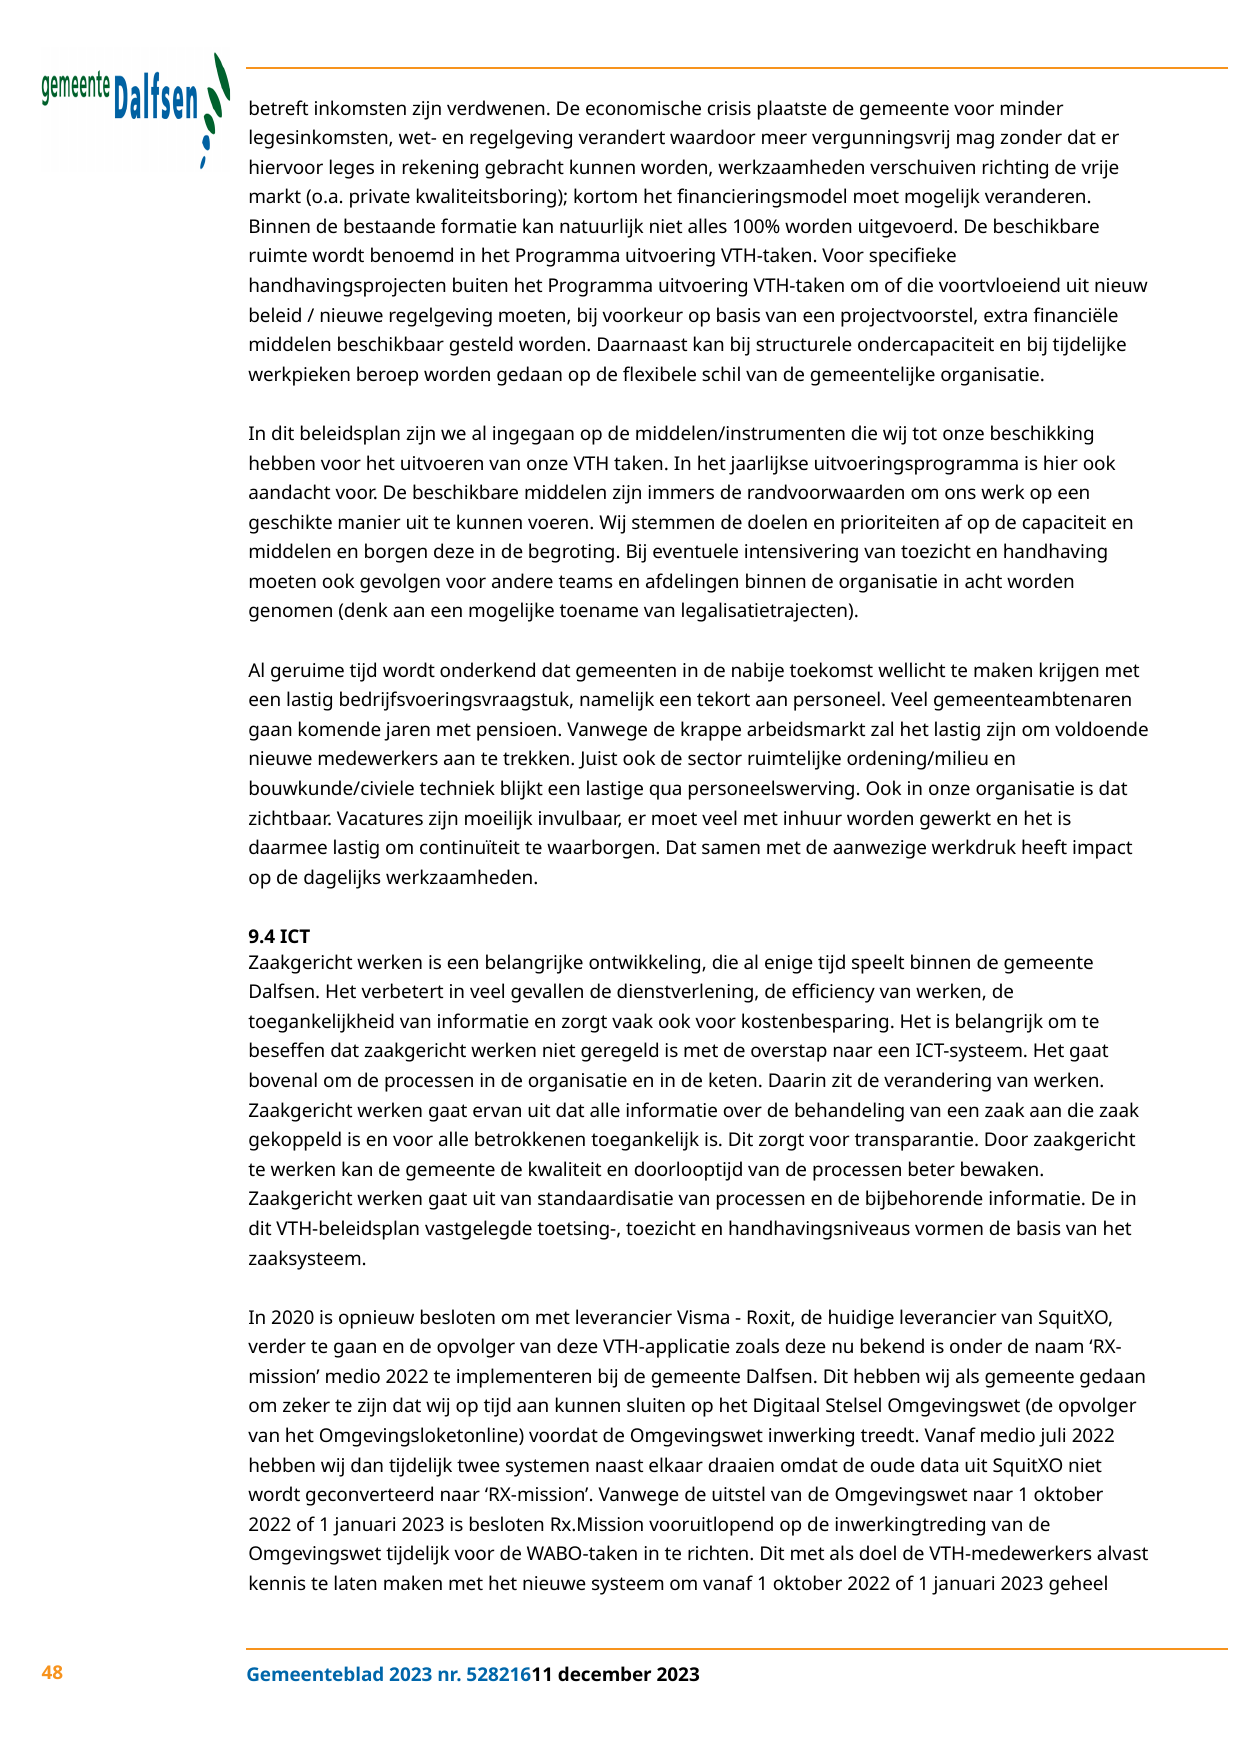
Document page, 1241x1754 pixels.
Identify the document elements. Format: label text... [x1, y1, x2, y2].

text In dit beleidsplan zijn we al ingegaan op de middelen/instrumenten die wij tot onze beschikking hebben voor het uitvoeren van onze VTH taken. In het jaarlijkse uitvoeringsprogramma is hier ook aandacht voor. De beschikbare middelen zijn immers de randvoorwaarden om ons werk op een geschikte manier uit te kunnen voeren. Wij stemmen de doelen en prioriteiten af op de capaciteit en middelen en borgen deze in de begroting. Bij eventuele intensivering van toezicht en handhaving moeten ook gevolgen voor andere teams en afdelingen binnen de organisatie in acht worden genomen (denk aan een mogelijke toename van legalisatietrajecten). [248, 420, 1152, 623]
text Zaakgericht werken gaat uit van standaardisatie van processen en de bijbehorende informatie. De in dit VTH-beleidsplan vastgelegde toetsing-, toezicht en handhavingsniveaus vormen de basis van het zaaksysteem. [248, 1186, 1152, 1270]
text Zaakgericht werken is een belangrijke ontwikkeling, die al enige tijd speelt binnen de gemeente Dalfsen. Het verbetert in veel gevallen de dienstverlening, de efficiency van werken, de toegankelijkheid van informatie en zorgt vaak ook voor kostenbesparing. Het is belangrijk om te beseffen dat zaakgericht werken niet geregeld is met de overstap naar een ICT-systeem. Het gaat bovenal om de processen in de organisatie en in de keten. Daarin zit de verandering van werken. [248, 949, 1152, 1093]
text Binnen de bestaande formatie kan natuurlijk niet alles 100% worden uitgevoerd. De beschikbare ruimte wordt benoemd in het Programma uitvoering VTH-taken. Voor specifieke handhavingsprojecten buiten het Programma uitvoering VTH-taken om of die voortvloeiend uit nieuw beleid / nieuwe regelgeving moeten, bij voorkeur op basis van een projectvoorstel, extra financiële middelen beschikbaar gesteld worden. Daarnaast kan bij structurele ondercapaciteit en bij tijdelijke werkpieken beroep worden gedaan op de flexibele schil van de gemeentelijke organisatie. [248, 213, 1152, 387]
text Zaakgericht werken gaat ervan uit dat alle informatie over de behandeling van een zaak aan die zaak gekoppeld is en voor alle betrokkenen toegankelijk is. Dit zorgt voor transparantie. Door zaakgericht te werken kan de gemeente de kwaliteit en doorlooptijd van de processen beter bewaken. [248, 1097, 1152, 1182]
text 9.4 ICT [248, 923, 1152, 949]
picture [41, 47, 231, 172]
text betreft inkomsten zijn verdwenen. De economische crisis plaatste de gemeente voor minder legesinkomsten, wet- en regelgeving verandert waardoor meer vergunningsvrij mag zonder dat er hiervoor leges in rekening gebracht kunnen worden, werkzaamheden verschuiven richting de vrije markt (o.a. private kwaliteitsboring); kortom het financieringsmodel moet mogelijk veranderen. [248, 95, 1152, 209]
text In 2020 is opnieuw besloten om met leverancier Visma - Roxit, de huidige leverancier van SquitXO, verder te gaan en de opvolger van deze VTH-applicatie zoals deze nu bekend is onder de naam ‘RX-mission’ medio 2022 te implementeren bij de gemeente Dalfsen. Dit hebben wij als gemeente gedaan om zeker te zijn dat wij op tijd aan kunnen sluiten op het Digitaal Stelsel Omgevingswet (de opvolger van het Omgevingsloketonline) voordat de Omgevingswet inwerking treedt. Vanaf medio juli 2022 hebben wij dan tijdelijk twee systemen naast elkaar draaien omdat de oude data uit SquitXO niet wordt geconverteerd naar ‘RX-mission’. Vanwege de uitstel van de Omgevingswet naar 1 oktober 2022 of 1 januari 2023 is besloten Rx.Mission vooruitlopend op de inwerkingtreding van de Omgevingswet tijdelijk voor de WABO-taken in te richten. Dit met als doel de VTH-medewerkers alvast kennis te laten maken met het nieuwe systeem om vanaf 1 oktober 2022 of 1 januari 2023 geheel [248, 1304, 1152, 1596]
text Al geruime tijd wordt onderkend dat gemeenten in de nabije toekomst wellicht te maken krijgen met een lastig bedrijfsvoeringsvraagstuk, namelijk een tekort aan personeel. Veel gemeenteambtenaren gaan komende jaren met pensioen. Vanwege de krappe arbeidsmarkt zal het lastig zijn om voldoende nieuwe medewerkers aan te trekken. Juist ook de sector ruimtelijke ordening/milieu en bouwkunde/civiele techniek blijkt een lastige qua personeelswerving. Ook in onze organisatie is dat zichtbaar. Vacatures zijn moeilijk invulbaar, er moet veel met inhuur worden gewerkt en het is daarmee lastig om continuïteit te waarborgen. Dat samen met de aanwezige werkdruk heeft impact op de dagelijks werkzaamheden. [248, 657, 1152, 890]
